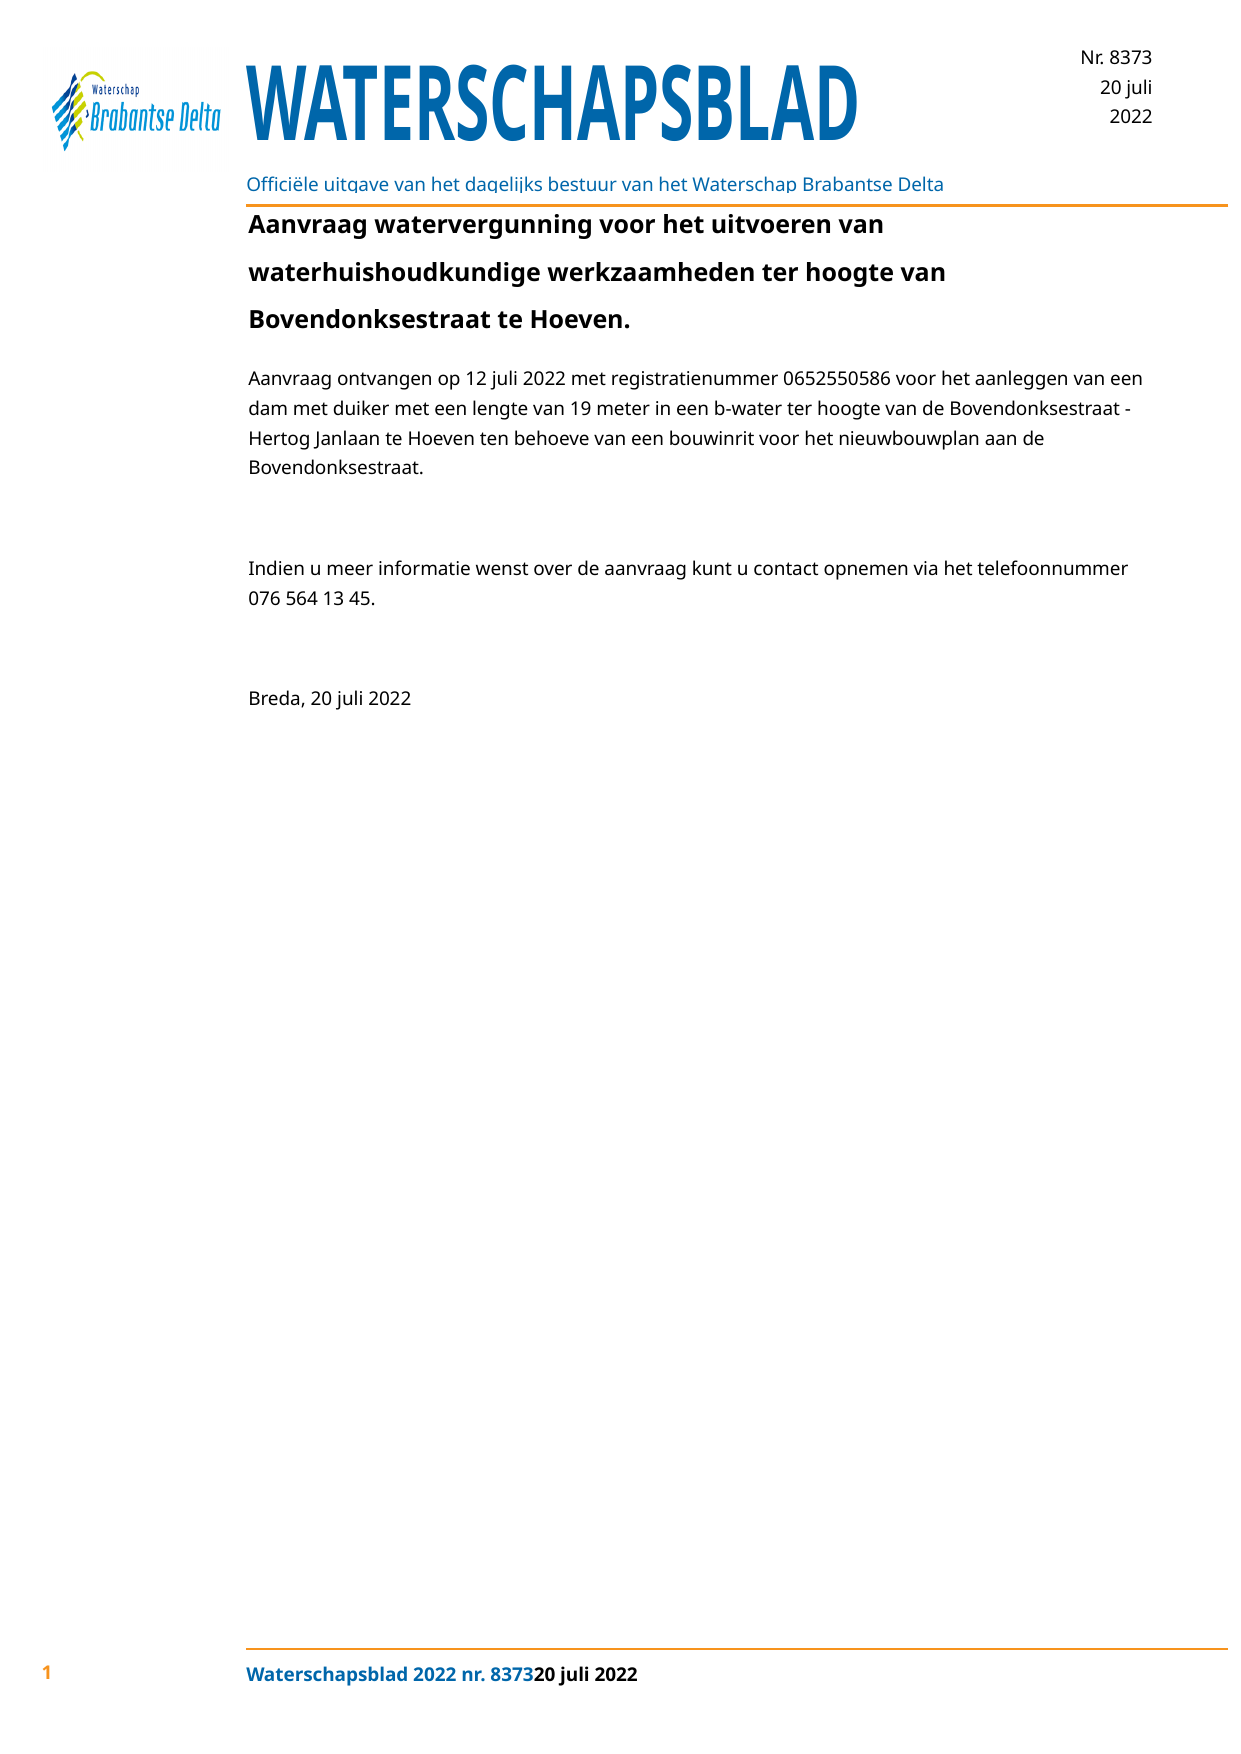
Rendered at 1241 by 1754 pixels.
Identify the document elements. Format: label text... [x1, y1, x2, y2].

text Aanvraag watervergunning voor het uitvoeren van waterhuishoudkundige werkzaamheden ter hoogte van Bovendonksestraat te Hoeven. [248, 207, 1152, 336]
text Breda, 20 juli 2022 [248, 686, 1152, 711]
text Aanvraag ontvangen op 12 juli 2022 met registratienummer 0652550586 voor het aanleggen van een dam met duiker met een lengte van 19 meter in een b-water ter hoogte van de Bovendonksestraat - Hertog Janlaan te Hoeven ten behoeve van een bouwinrit voor het nieuwbouwplan aan de Bovendonksestraat. [248, 366, 1152, 480]
text Indien u meer informatie wenst over de aanvraag kunt u contact opnemen via het telefoonnummer 076 564 13 45. [248, 555, 1152, 610]
picture [41, 47, 231, 172]
